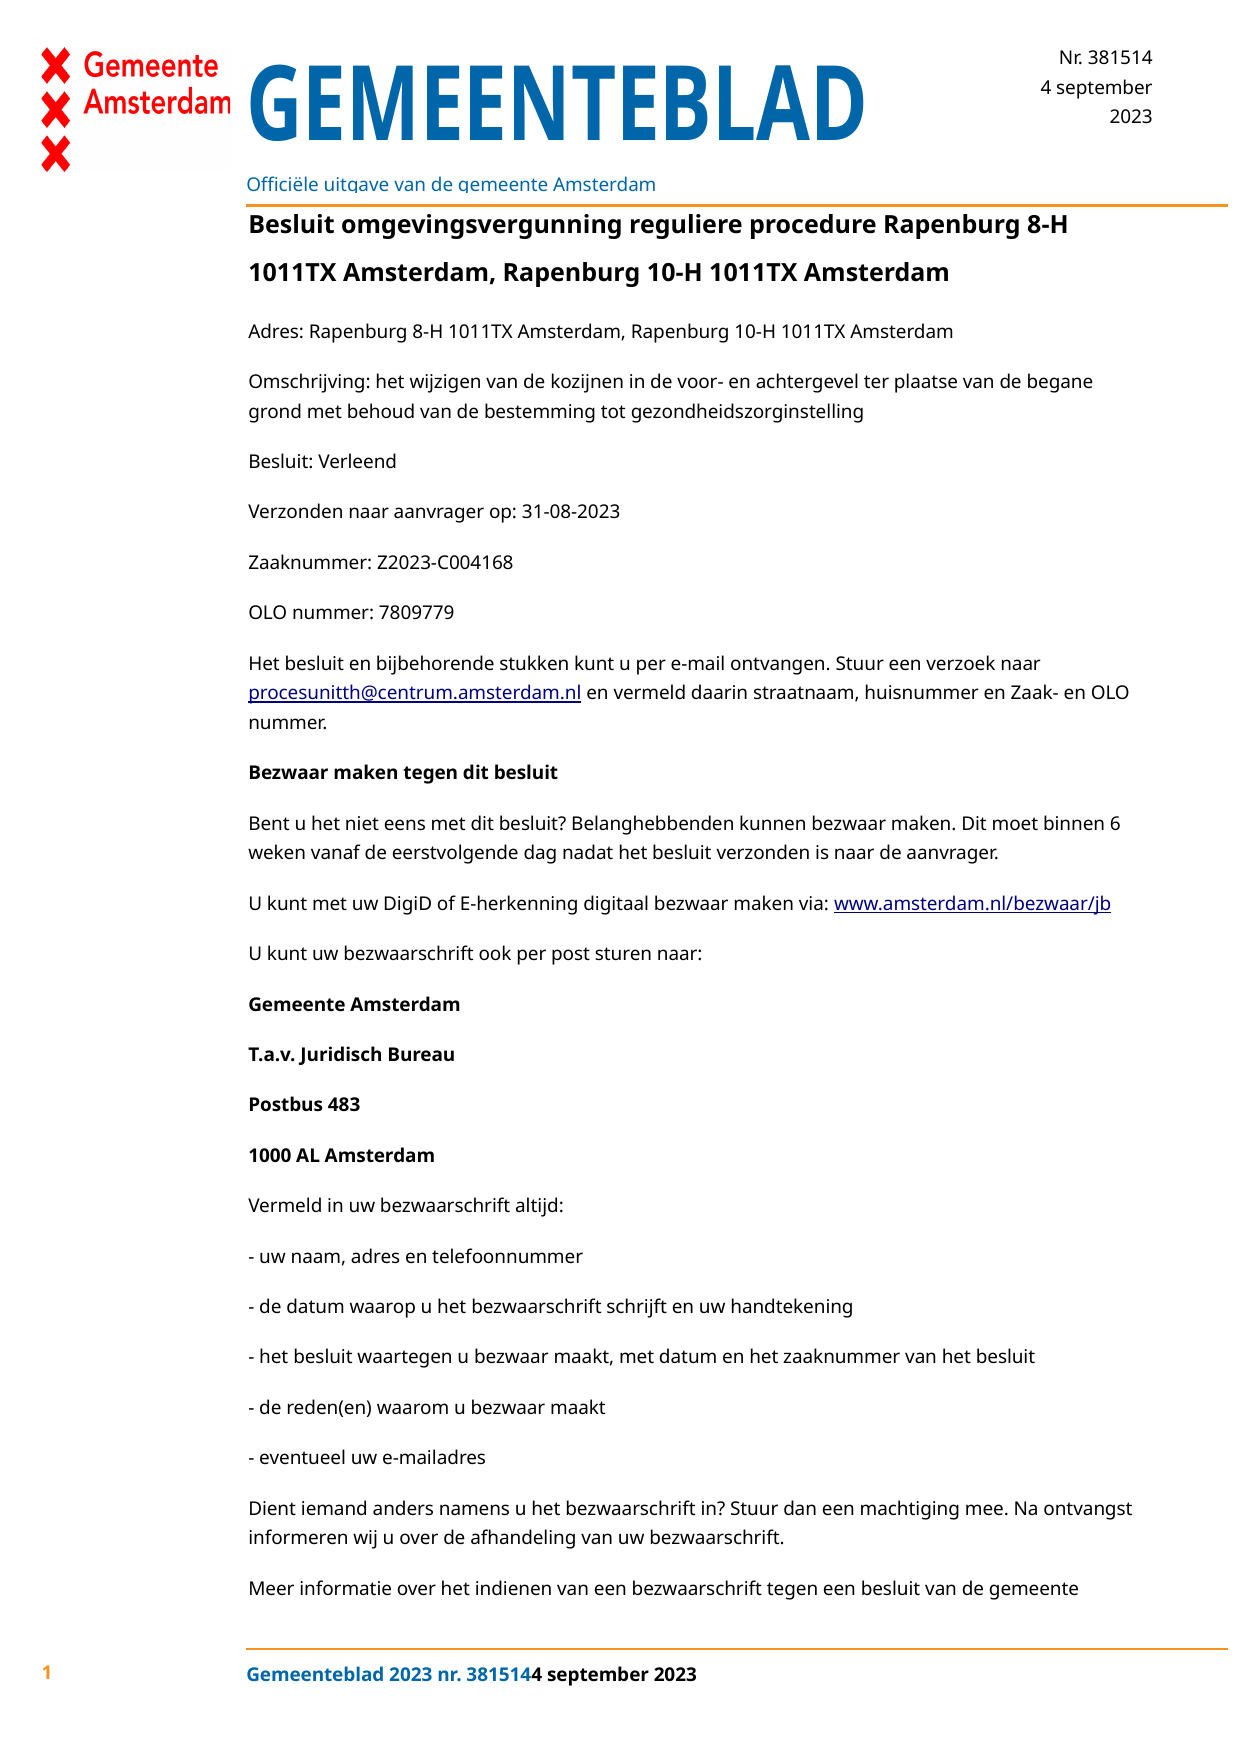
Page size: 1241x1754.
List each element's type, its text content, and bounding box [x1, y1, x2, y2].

text Adres: Rapenburg 8-H 1011TX Amsterdam, Rapenburg 10-H 1011TX Amsterdam [248, 318, 1152, 344]
text OLO nummer: 7809779 [248, 599, 1152, 625]
text Meer informatie over het indienen van een bezwaarschrift tegen een besluit van de gemeente [248, 1575, 1152, 1601]
text Postbus 483 [248, 1092, 1152, 1117]
text - uw naam, adres en telefoonnummer [248, 1243, 1152, 1269]
text Gemeente Amsterdam [248, 991, 1152, 1017]
text Bent u het niet eens met dit besluit? Belanghebbenden kunnen bezwaar maken. Dit moet binnen 6 weken vanaf de eerstvolgende dag nadat het besluit verzonden is naar de aanvrager. [248, 810, 1152, 865]
text - eventueel uw e-mailadres [248, 1444, 1152, 1470]
text Het besluit en bijbehorende stukken kunt u per e-mail ontvangen. Stuur een verzoek naar procesunitth@centrum.amsterdam.nl en vermeld daarin straatnaam, huisnummer en Zaak- en OLO nummer. [248, 650, 1152, 735]
text - de datum waarop u het bezwaarschrift schrijft en uw handtekening [248, 1293, 1152, 1319]
text Besluit omgevingsvergunning reguliere procedure Rapenburg 8-H 1011TX Amsterdam, Rapenburg 10-H 1011TX Amsterdam [248, 207, 1152, 288]
text U kunt uw bezwaarschrift ook per post sturen naar: [248, 940, 1152, 966]
text Vermeld in uw bezwaarschrift altijd: [248, 1192, 1152, 1218]
text 1000 AL Amsterdam [248, 1142, 1152, 1168]
text U kunt met uw DigiD of E-herkenning digitaal bezwaar maken via: www.amsterdam.nl/bezwaar/jb [248, 890, 1152, 916]
text Besluit: Verleend [248, 448, 1152, 474]
text Verzonden naar aanvrager op: 31-08-2023 [248, 499, 1152, 524]
text T.a.v. Juridisch Bureau [248, 1041, 1152, 1067]
text Dient iemand anders namens u het bezwaarschrift in? Stuur dan een machtiging mee. Na ontvangst informeren wij u over de afhandeling van uw bezwaarschrift. [248, 1495, 1152, 1550]
picture [41, 47, 231, 172]
text Zaaknummer: Z2023-C004168 [248, 549, 1152, 575]
text - de reden(en) waarom u bezwaar maakt [248, 1394, 1152, 1420]
text Omschrijving: het wijzigen van de kozijnen in de voor- en achtergevel ter plaatse van de begane grond met behoud van de bestemming tot gezondheidszorginstelling [248, 368, 1152, 424]
text - het besluit waartegen u bezwaar maakt, met datum en het zaaknummer van het besluit [248, 1344, 1152, 1369]
text Bezwaar maken tegen dit besluit [248, 759, 1152, 785]
